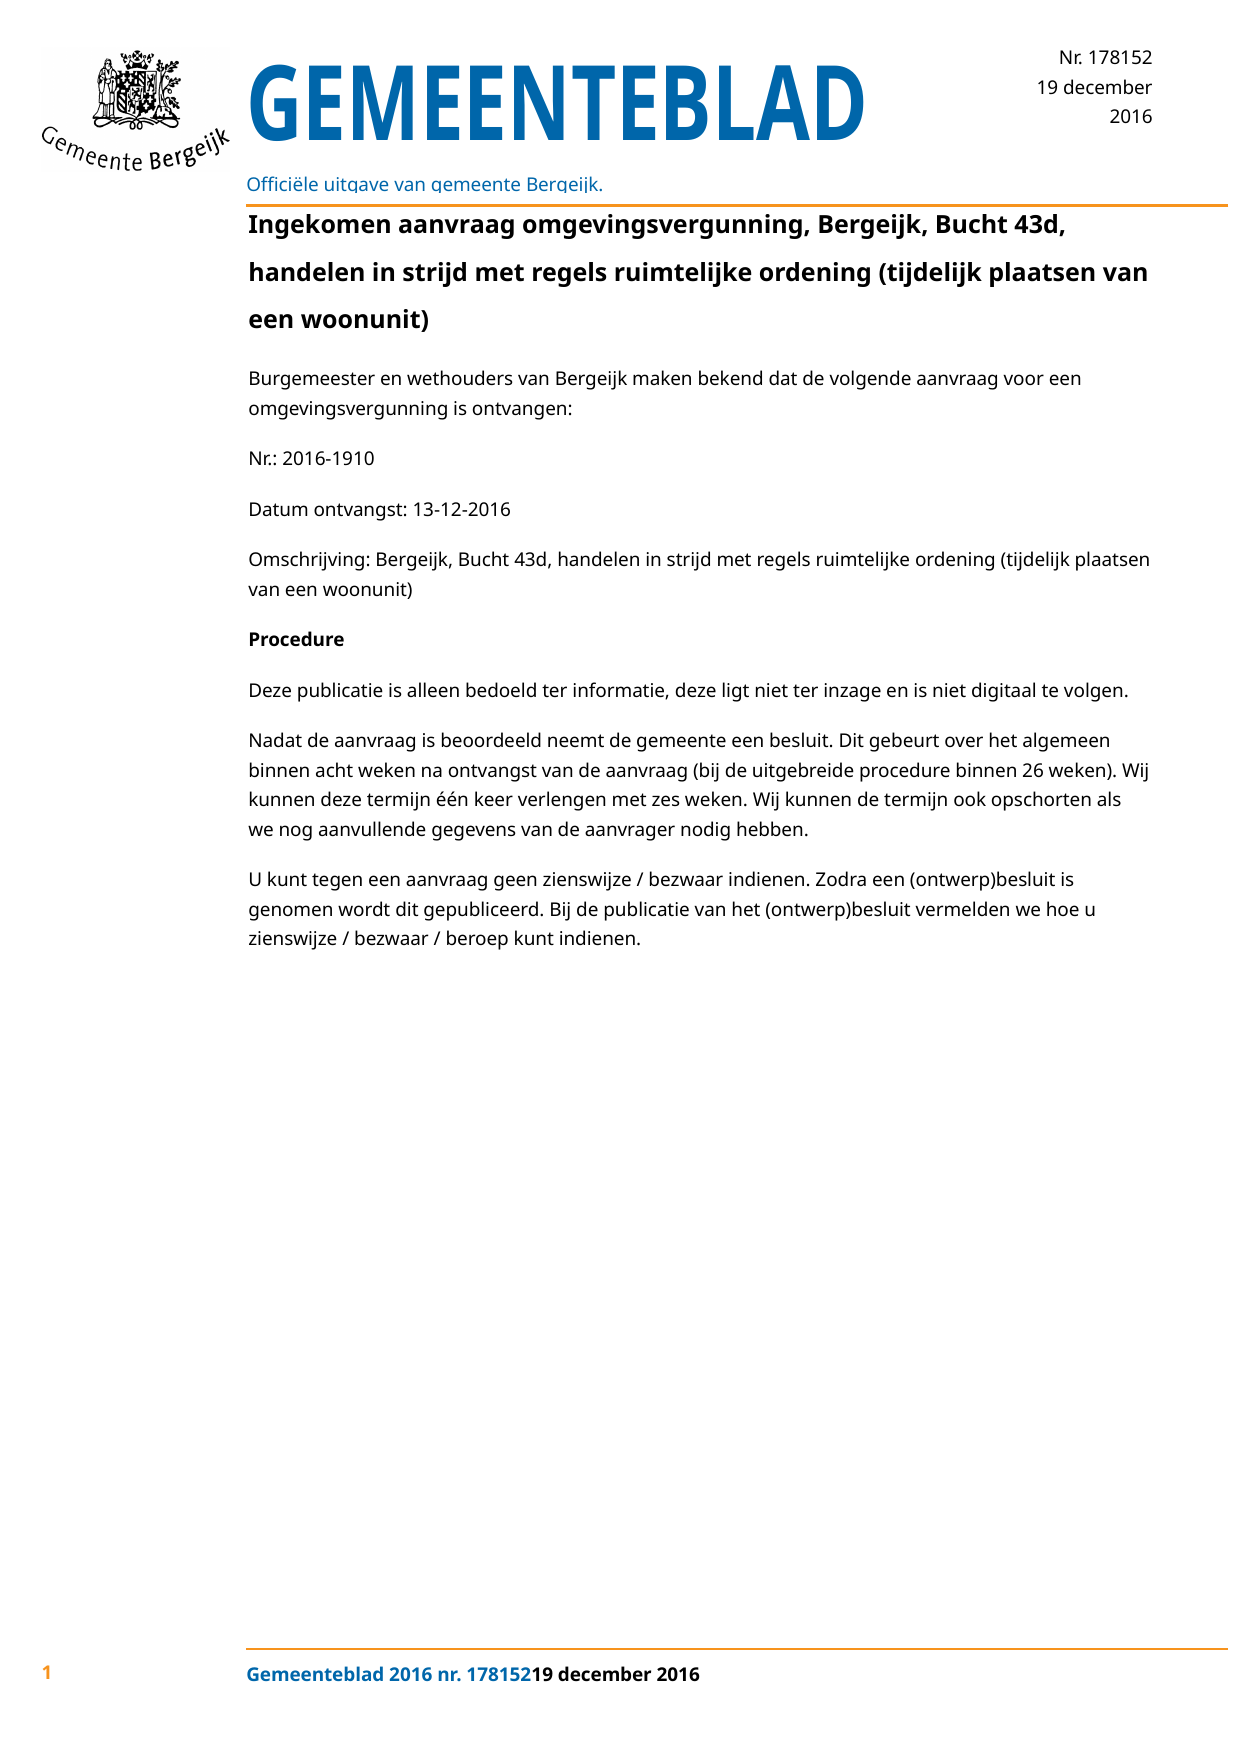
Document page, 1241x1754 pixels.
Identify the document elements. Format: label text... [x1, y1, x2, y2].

text Procedure [248, 626, 1152, 652]
text Nr.: 2016-1910 [248, 446, 1152, 471]
text Nadat de aanvraag is beoordeeld neemt de gemeente een besluit. Dit gebeurt over het algemeen binnen acht weken na ontvangst van de aanvraag (bij de uitgebreide procedure binnen 26 weken). Wij kunnen deze termijn één keer verlengen met zes weken. Wij kunnen de termijn ook opschorten als we nog aanvullende gegevens van de aanvrager nodig hebben. [248, 727, 1152, 842]
text Ingekomen aanvraag omgevingsvergunning, Bergeijk, Bucht 43d, handelen in strijd met regels ruimtelijke ordening (tijdelijk plaatsen van een woonunit) [248, 207, 1152, 336]
picture [41, 47, 231, 172]
text Datum ontvangst: 13-12-2016 [248, 496, 1152, 522]
text Burgemeester en wethouders van Bergeijk maken bekend dat de volgende aanvraag voor een omgevingsvergunning is ontvangen: [248, 366, 1152, 421]
text Deze publicatie is alleen bedoeld ter informatie, deze ligt niet ter inzage en is niet digitaal te volgen. [248, 677, 1152, 702]
text Omschrijving: Bergeijk, Bucht 43d, handelen in strijd met regels ruimtelijke ordening (tijdelijk plaatsen van een woonunit) [248, 546, 1152, 602]
text U kunt tegen een aanvraag geen zienswijze / bezwaar indienen. Zodra een (ontwerp)besluit is genomen wordt dit gepubliceerd. Bij de publicatie van het (ontwerp)besluit vermelden we hoe u zienswijze / bezwaar / beroep kunt indienen. [248, 866, 1152, 951]
